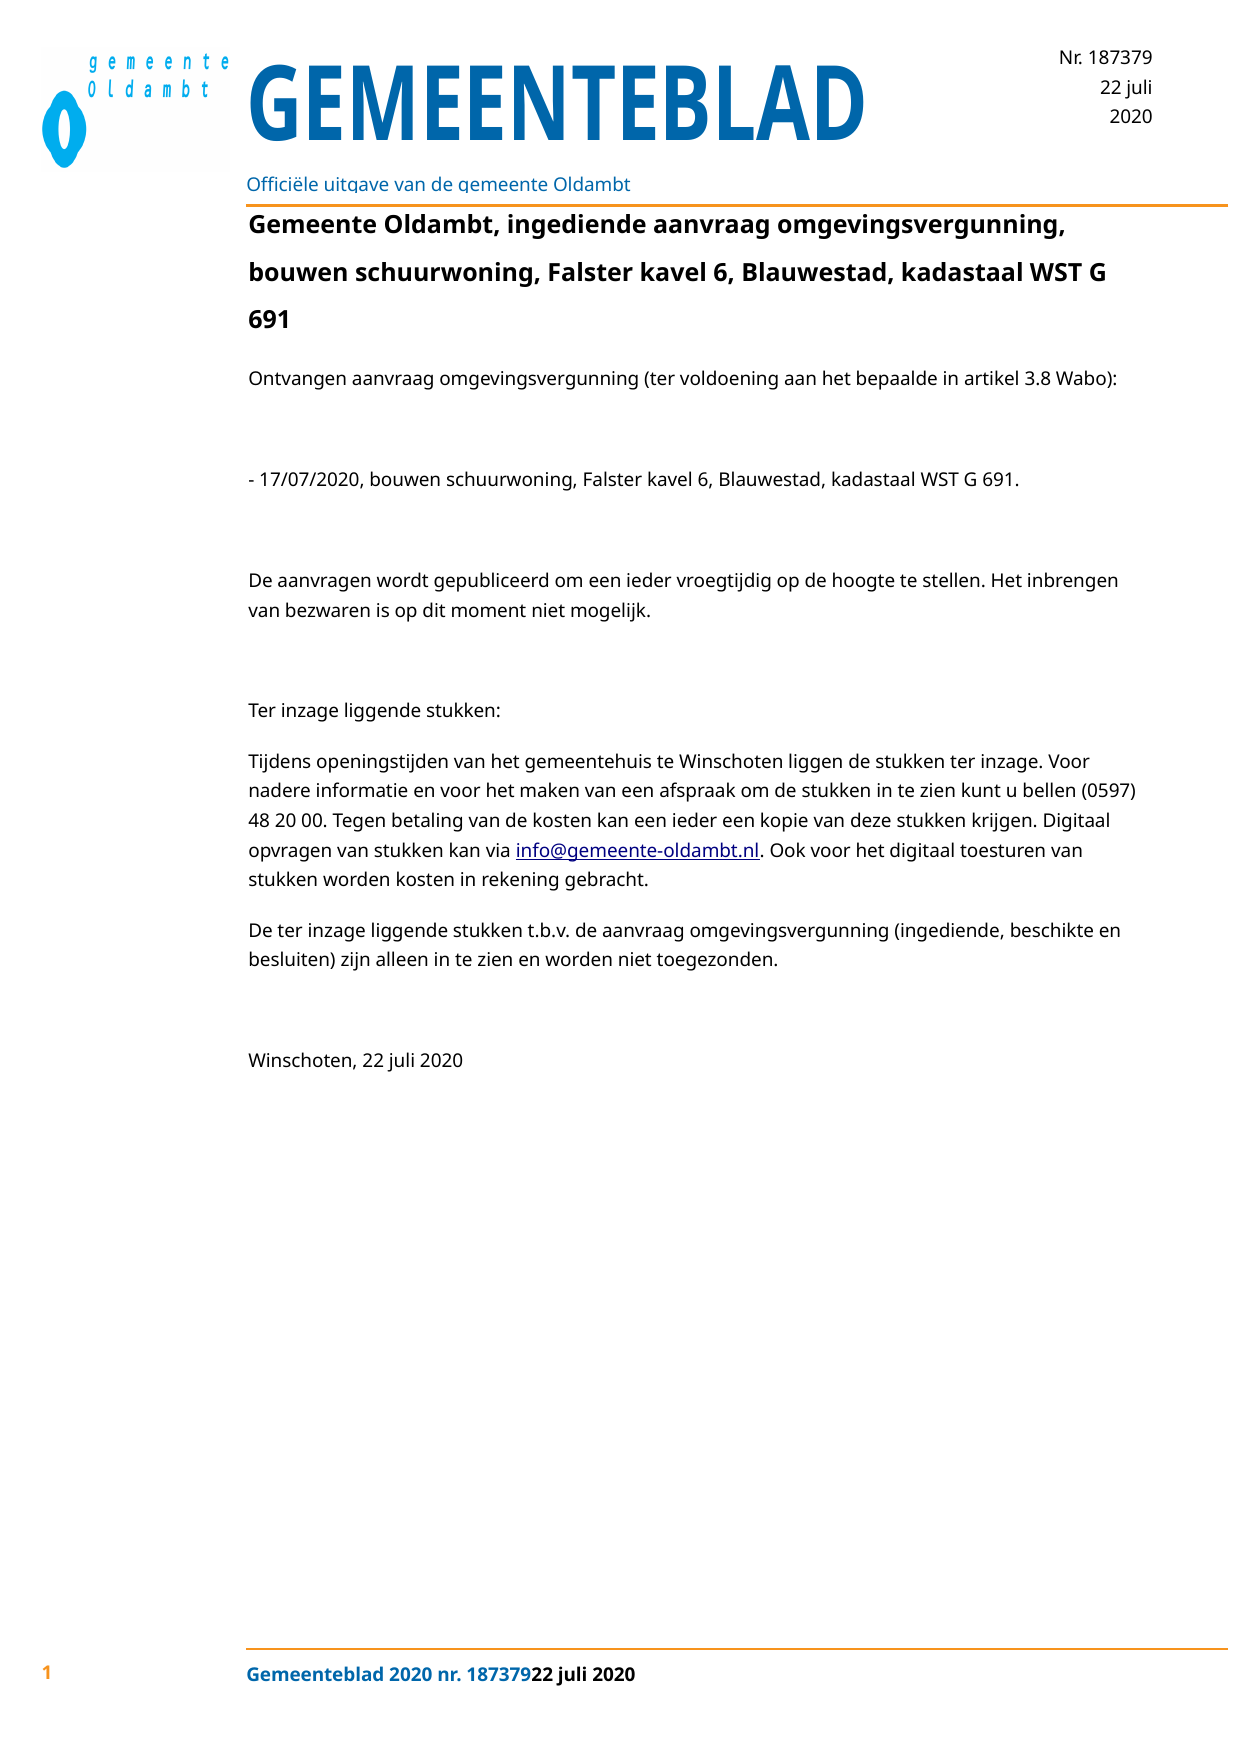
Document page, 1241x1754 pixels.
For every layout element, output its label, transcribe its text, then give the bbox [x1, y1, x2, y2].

text - 17/07/2020, bouwen schuurwoning, Falster kavel 6, Blauwestad, kadastaal WST G 691. [248, 466, 1152, 492]
text De ter inzage liggende stukken t.b.v. de aanvraag omgevingsvergunning (ingediende, beschikte en besluiten) zijn alleen in te zien en worden niet toegezonden. [248, 917, 1152, 972]
text Winschoten, 22 juli 2020 [248, 1047, 1152, 1073]
text Ter inzage liggende stukken: [248, 698, 1152, 723]
text Gemeente Oldambt, ingediende aanvraag omgevingsvergunning, bouwen schuurwoning, Falster kavel 6, Blauwestad, kadastaal WST G 691 [248, 207, 1152, 336]
text De aanvragen wordt gepubliceerd om een ieder vroegtijdig op de hoogte te stellen. Het inbrengen van bezwaren is op dit moment niet mogelijk. [248, 567, 1152, 622]
text Ontvangen aanvraag omgevingsvergunning (ter voldoening aan het bepaalde in artikel 3.8 Wabo): [248, 366, 1152, 391]
picture [41, 47, 231, 172]
text Tijdens openingstijden van het gemeentehuis te Winschoten liggen de stukken ter inzage. Voor nadere informatie en voor het maken van een afspraak om de stukken in te zien kunt u bellen (0597) 48 20 00. Tegen betaling van de kosten kan een ieder een kopie van deze stukken krijgen. Digitaal opvragen van stukken kan via info@gemeente-oldambt.nl. Ook voor het digitaal toesturen van stukken worden kosten in rekening gebracht. [248, 748, 1152, 892]
